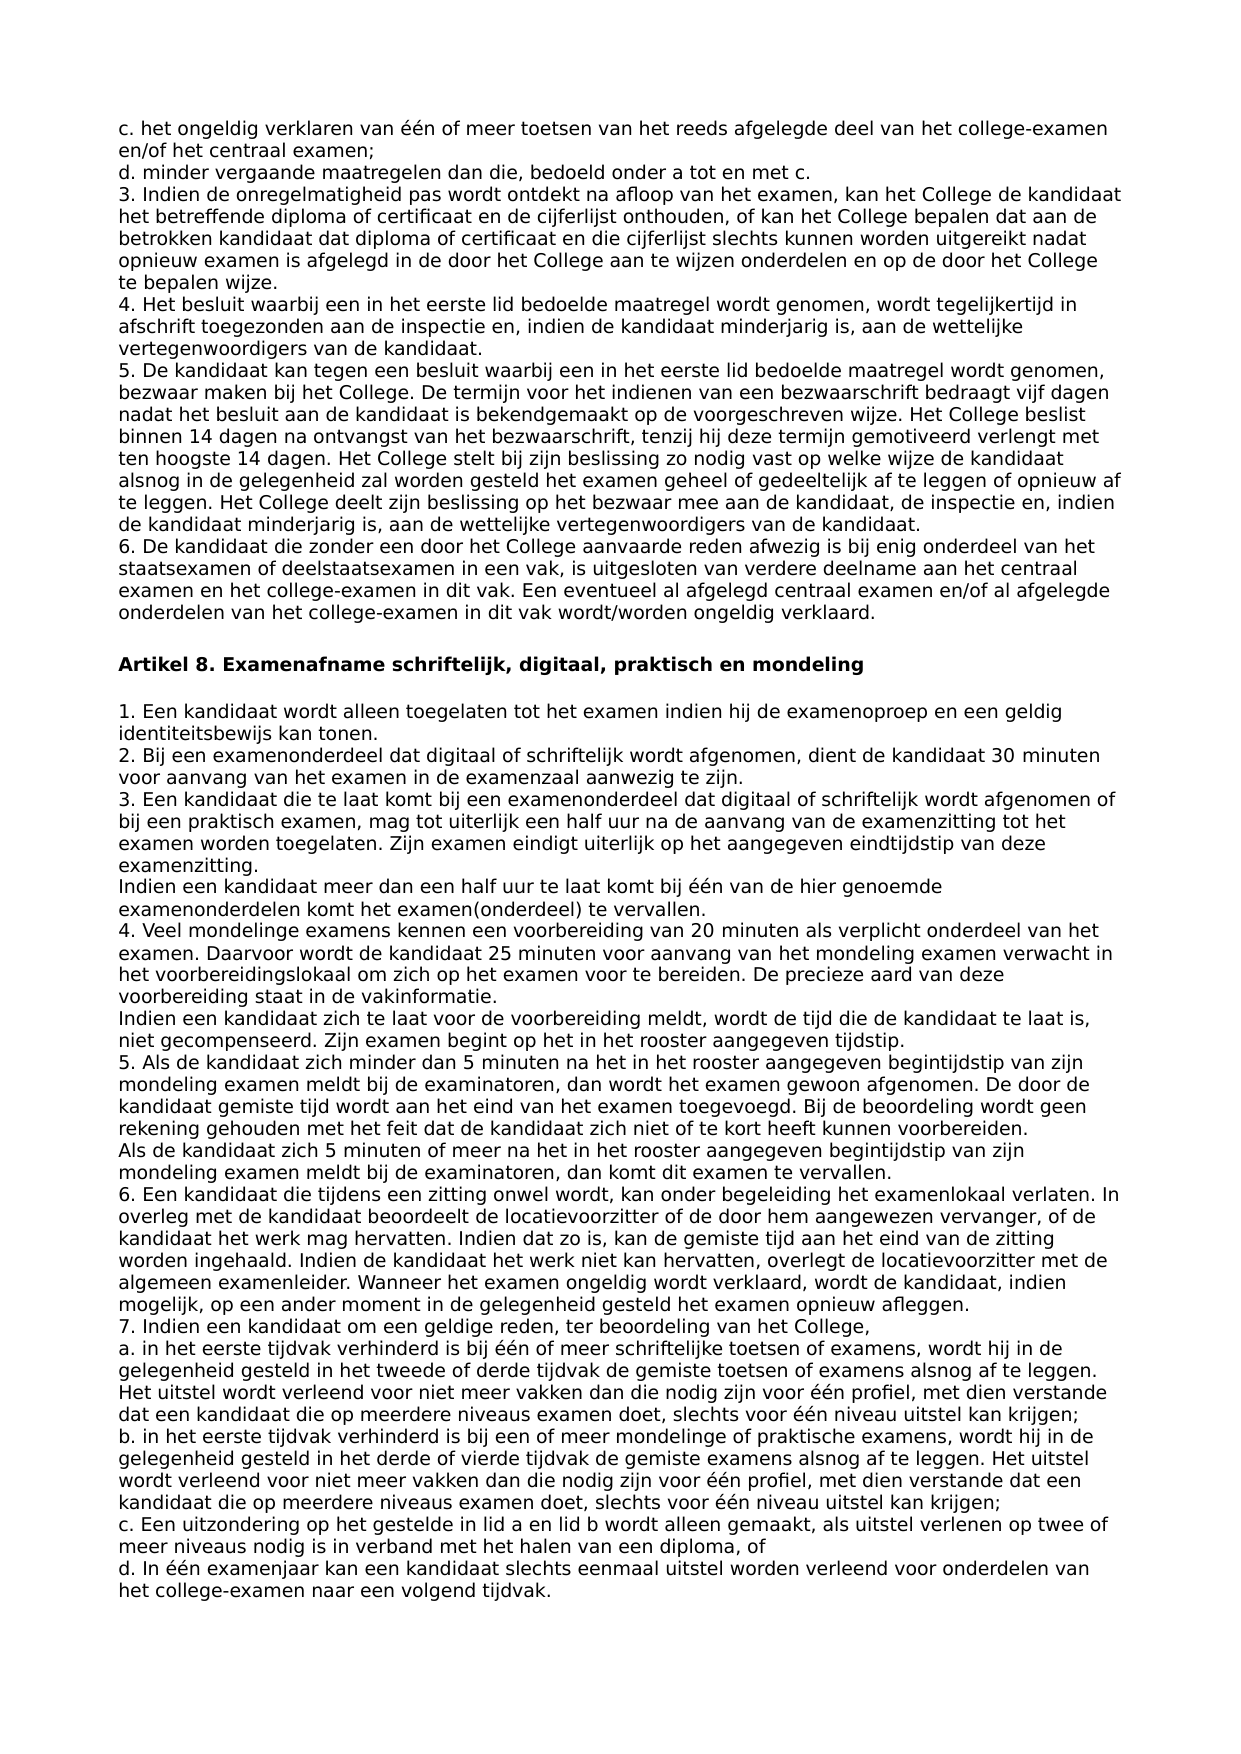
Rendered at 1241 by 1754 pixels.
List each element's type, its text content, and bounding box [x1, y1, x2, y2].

text 5. De kandidaat kan tegen een besluit waarbij een in het eerste lid bedoelde maatregel wordt genomen, bezwaar maken bij het College. De termijn voor het indienen van een bezwaarschrift bedraagt vijf dagen nadat het besluit aan de kandidaat is bekendgemaakt op de voorgeschreven wijze. Het College beslist binnen 14 dagen na ontvangst van het bezwaarschrift, tenzij hij deze termijn gemotiveerd verlengt met ten hoogste 14 dagen. Het College stelt bij zijn beslissing zo nodig vast op welke wijze de kandidaat alsnog in de gelegenheid zal worden gesteld het examen geheel of gedeeltelijk af te leggen of opnieuw af te leggen. Het College deelt zijn beslissing op het bezwaar mee aan de kandidaat, de inspectie en, indien de kandidaat minderjarig is, aan de wettelijke vertegenwoordigers van de kandidaat. [118, 360, 1122, 536]
text 4. Veel mondelinge examens kennen een voorbereiding van 20 minuten als verplicht onderdeel van het examen. Daarvoor wordt de kandidaat 25 minuten voor aanvang van het mondeling examen verwacht in het voorbereidingslokaal om zich op het examen voor te bereiden. De precieze aard van deze voorbereiding staat in de vakinformatie. [118, 920, 1122, 1008]
text 6. Een kandidaat die tijdens een zitting onwel wordt, kan onder begeleiding het examenlokaal verlaten. In overleg met de kandidaat beoordeelt de locatievoorzitter of de door hem aangewezen vervanger, of de kandidaat het werk mag hervatten. Indien dat zo is, kan de gemiste tijd aan het eind van de zitting worden ingehaald. Indien de kandidaat het werk niet kan hervatten, overlegt de locatievoorzitter met de algemeen examenleider. Wanneer het examen ongeldig wordt verklaard, wordt de kandidaat, indien mogelijk, op een ander moment in de gelegenheid gesteld het examen opnieuw afleggen. [118, 1184, 1122, 1316]
text 3. Een kandidaat die te laat komt bij een examenonderdeel dat digitaal of schriftelijk wordt afgenomen of bij een praktisch examen, mag tot uiterlijk een half uur na de aanvang van de examenzitting tot het examen worden toegelaten. Zijn examen eindigt uiterlijk op het aangegeven eindtijdstip van deze examenzitting. [118, 788, 1122, 876]
text Indien een kandidaat meer dan een half uur te laat komt bij één van de hier genoemde examenonderdelen komt het examen(onderdeel) te vervallen. [118, 876, 1122, 920]
text Indien een kandidaat zich te laat voor de voorbereiding meldt, wordt de tijd die de kandidaat te laat is, niet gecompenseerd. Zijn examen begint op het in het rooster aangegeven tijdstip. [118, 1008, 1122, 1052]
text a. in het eerste tijdvak verhinderd is bij één of meer schriftelijke toetsen of examens, wordt hij in de gelegenheid gesteld in het tweede of derde tijdvak de gemiste toetsen of examens alsnog af te leggen. Het uitstel wordt verleend voor niet meer vakken dan die nodig zijn voor één profiel, met dien verstande dat een kandidaat die op meerdere niveaus examen doet, slechts voor één niveau uitstel kan krijgen; [118, 1338, 1122, 1426]
text 1. Een kandidaat wordt alleen toegelaten tot het examen indien hij de examenoproep en een geldig identiteitsbewijs kan tonen. [118, 701, 1122, 744]
text c. Een uitzondering op het gestelde in lid a en lid b wordt alleen gemaakt, als uitstel verlenen op twee of meer niveaus nodig is in verband met het halen van een diploma, of [118, 1514, 1122, 1558]
text 4. Het besluit waarbij een in het eerste lid bedoelde maatregel wordt genomen, wordt tegelijkertijd in afschrift toegezonden aan de inspectie en, indien de kandidaat minderjarig is, aan de wettelijke vertegenwoordigers van de kandidaat. [118, 294, 1122, 360]
text 3. Indien de onregelmatigheid pas wordt ontdekt na afloop van het examen, kan het College de kandidaat het betreffende diploma of certificaat en de cijferlijst onthouden, of kan het College bepalen dat aan de betrokken kandidaat dat diploma of certificaat en die cijferlijst slechts kunnen worden uitgereikt nadat opnieuw examen is afgelegd in de door het College aan te wijzen onderdelen en op de door het College te bepalen wijze. [118, 184, 1122, 294]
text b. in het eerste tijdvak verhinderd is bij een of meer mondelinge of praktische examens, wordt hij in de gelegenheid gesteld in het derde of vierde tijdvak de gemiste examens alsnog af te leggen. Het uitstel wordt verleend voor niet meer vakken dan die nodig zijn voor één profiel, met dien verstande dat een kandidaat die op meerdere niveaus examen doet, slechts voor één niveau uitstel kan krijgen; [118, 1426, 1122, 1514]
text 7. Indien een kandidaat om een geldige reden, ter beoordeling van het College, [118, 1316, 1122, 1338]
text d. In één examenjaar kan een kandidaat slechts eenmaal uitstel worden verleend voor onderdelen van het college-examen naar een volgend tijdvak. [118, 1558, 1122, 1602]
text d. minder vergaande maatregelen dan die, bedoeld onder a tot en met c. [118, 162, 1122, 184]
text 5. Als de kandidaat zich minder dan 5 minuten na het in het rooster aangegeven begintijdstip van zijn mondeling examen meldt bij de examinatoren, dan wordt het examen gewoon afgenomen. De door de kandidaat gemiste tijd wordt aan het eind van het examen toegevoegd. Bij de beoordeling wordt geen rekening gehouden met het feit dat de kandidaat zich niet of te kort heeft kunnen voorbereiden. [118, 1052, 1122, 1140]
text 2. Bij een examenonderdeel dat digitaal of schriftelijk wordt afgenomen, dient de kandidaat 30 minuten voor aanvang van het examen in de examenzaal aanwezig te zijn. [118, 744, 1122, 788]
text c. het ongeldig verklaren van één of meer toetsen van het reeds afgelegde deel van het college-examen en/of het centraal examen; [118, 118, 1122, 162]
subtitle Artikel 8. Examenafname schriftelijk, digitaal, praktisch en mondeling [118, 654, 1122, 676]
text 6. De kandidaat die zonder een door het College aanvaarde reden afwezig is bij enig onderdeel van het staatsexamen of deelstaatsexamen in een vak, is uitgesloten van verdere deelname aan het centraal examen en het college-examen in dit vak. Een eventueel al afgelegd centraal examen en/of al afgelegde onderdelen van het college-examen in dit vak wordt/worden ongeldig verklaard. [118, 536, 1122, 624]
text Als de kandidaat zich 5 minuten of meer na het in het rooster aangegeven begintijdstip van zijn mondeling examen meldt bij de examinatoren, dan komt dit examen te vervallen. [118, 1140, 1122, 1184]
